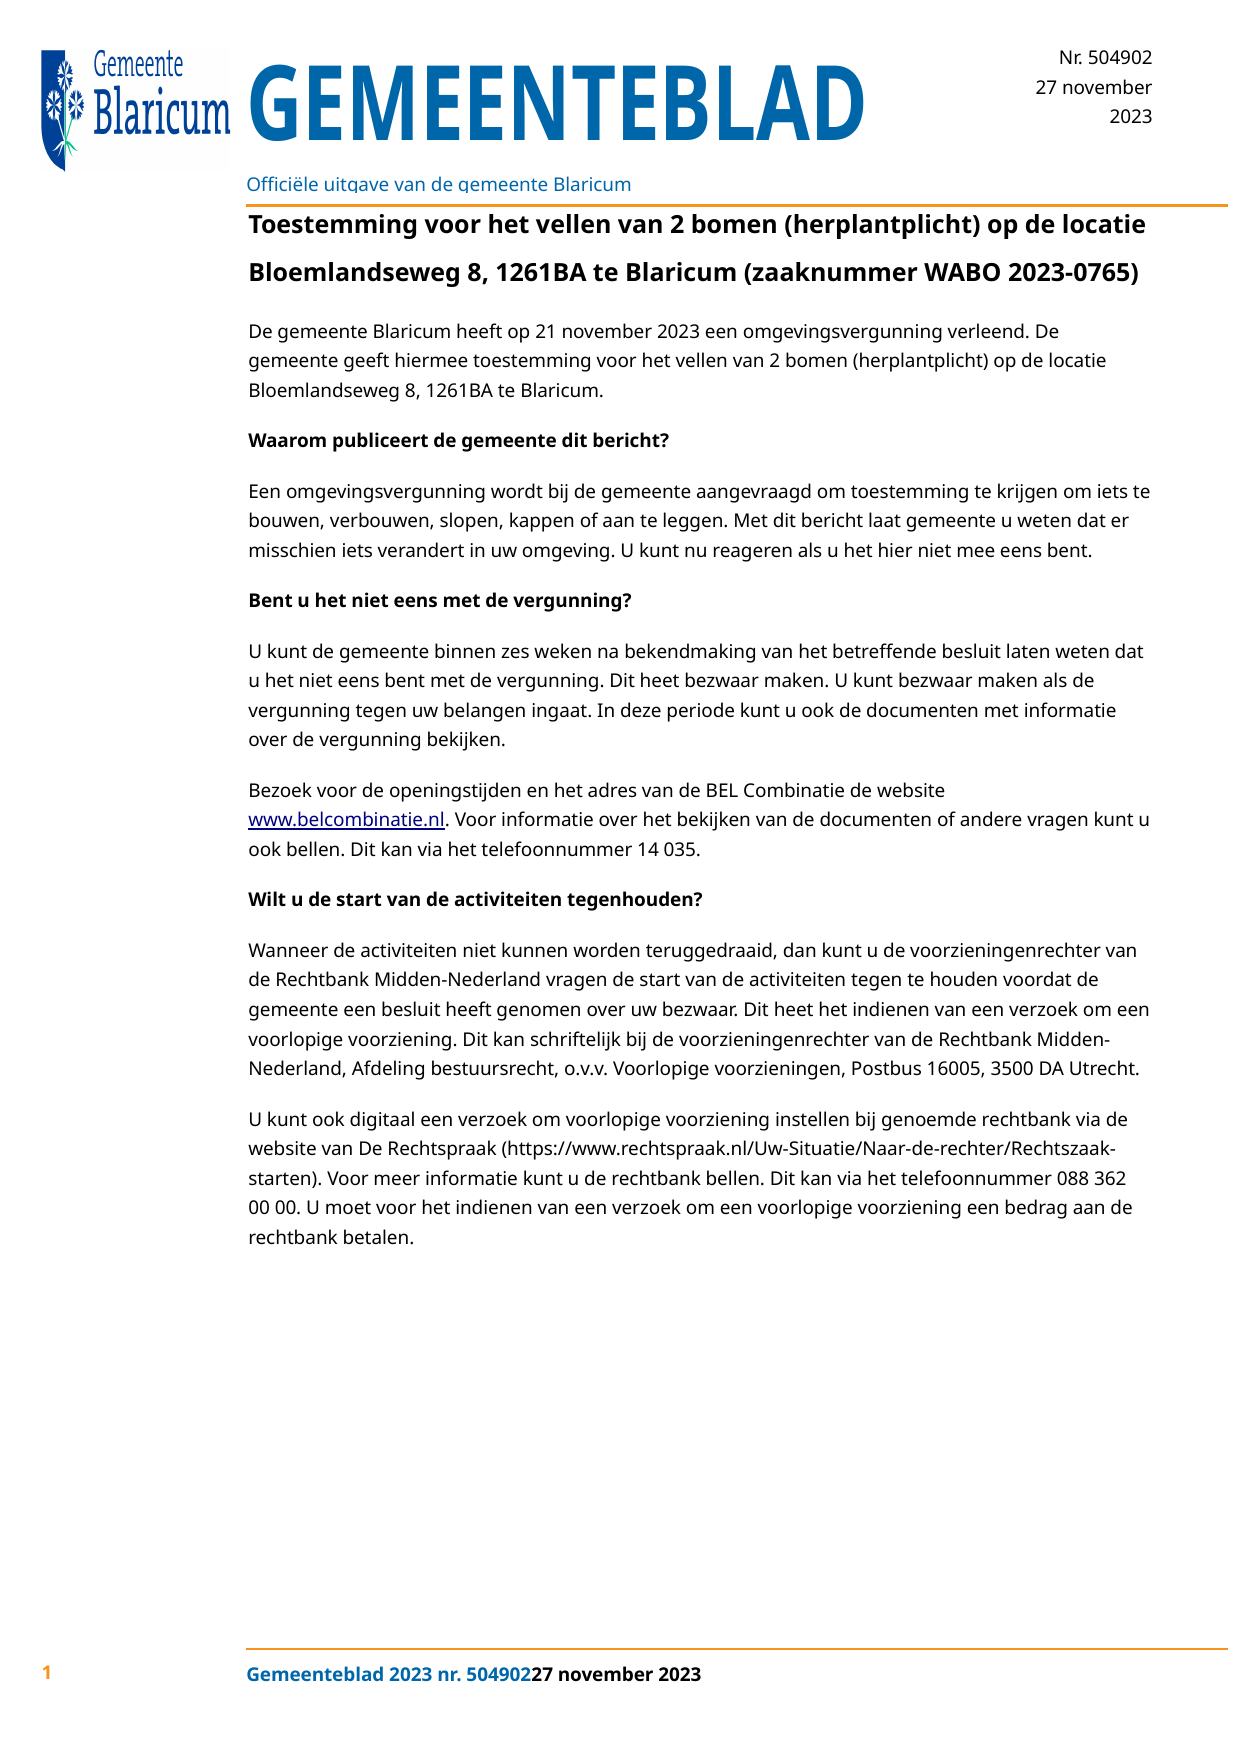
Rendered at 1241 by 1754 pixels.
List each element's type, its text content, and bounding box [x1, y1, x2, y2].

text Toestemming voor het vellen van 2 bomen (herplantplicht) op de locatie Bloemlandseweg 8, 1261BA te Blaricum (zaaknummer WABO 2023-0765) [248, 207, 1152, 288]
text Waarom publiceert de gemeente dit bericht? [248, 427, 1152, 453]
picture [41, 47, 231, 172]
text Wanneer de activiteiten niet kunnen worden teruggedraaid, dan kunt u de voorzieningenrechter van de Rechtbank Midden-Nederland vragen de start van de activiteiten tegen te houden voordat de gemeente een besluit heeft genomen over uw bezwaar. Dit heet het indienen van een verzoek om een voorlopige voorziening. Dit kan schriftelijk bij de voorzieningenrechter van de Rechtbank Midden-Nederland, Afdeling bestuursrecht, o.v.v. Voorlopige voorzieningen, Postbus 16005, 3500 DA Utrecht. [248, 937, 1152, 1081]
text U kunt ook digitaal een verzoek om voorlopige voorziening instellen bij genoemde rechtbank via de website van De Rechtspraak (https://www.rechtspraak.nl/Uw-Situatie/Naar-de-rechter/Rechtszaak-starten). Voor meer informatie kunt u de rechtbank bellen. Dit kan via het telefoonnummer 088 362 00 00. U moet voor het indienen van een verzoek om een voorlopige voorziening een bedrag aan de rechtbank betalen. [248, 1106, 1152, 1250]
text U kunt de gemeente binnen zes weken na bekendmaking van het betreffende besluit laten weten dat u het niet eens bent met de vergunning. Dit heet bezwaar maken. U kunt bezwaar maken als de vergunning tegen uw belangen ingaat. In deze periode kunt u ook de documenten met informatie over de vergunning bekijken. [248, 638, 1152, 752]
text Wilt u de start van de activiteiten tegenhouden? [248, 887, 1152, 912]
text De gemeente Blaricum heeft op 21 november 2023 een omgevingsvergunning verleend. De gemeente geeft hiermee toestemming voor het vellen van 2 bomen (herplantplicht) op de locatie Bloemlandseweg 8, 1261BA te Blaricum. [248, 318, 1152, 403]
text Bezoek voor de openingstijden en het adres van de BEL Combinatie de website www.belcombinatie.nl. Voor informatie over het bekijken van de documenten of andere vragen kunt u ook bellen. Dit kan via het telefoonnummer 14 035. [248, 777, 1152, 862]
text Een omgevingsvergunning wordt bij de gemeente aangevraagd om toestemming te krijgen om iets te bouwen, verbouwen, slopen, kappen of aan te leggen. Met dit bericht laat gemeente u weten dat er misschien iets verandert in uw omgeving. U kunt nu reageren als u het hier niet mee eens bent. [248, 478, 1152, 563]
text Bent u het niet eens met de vergunning? [248, 587, 1152, 613]
